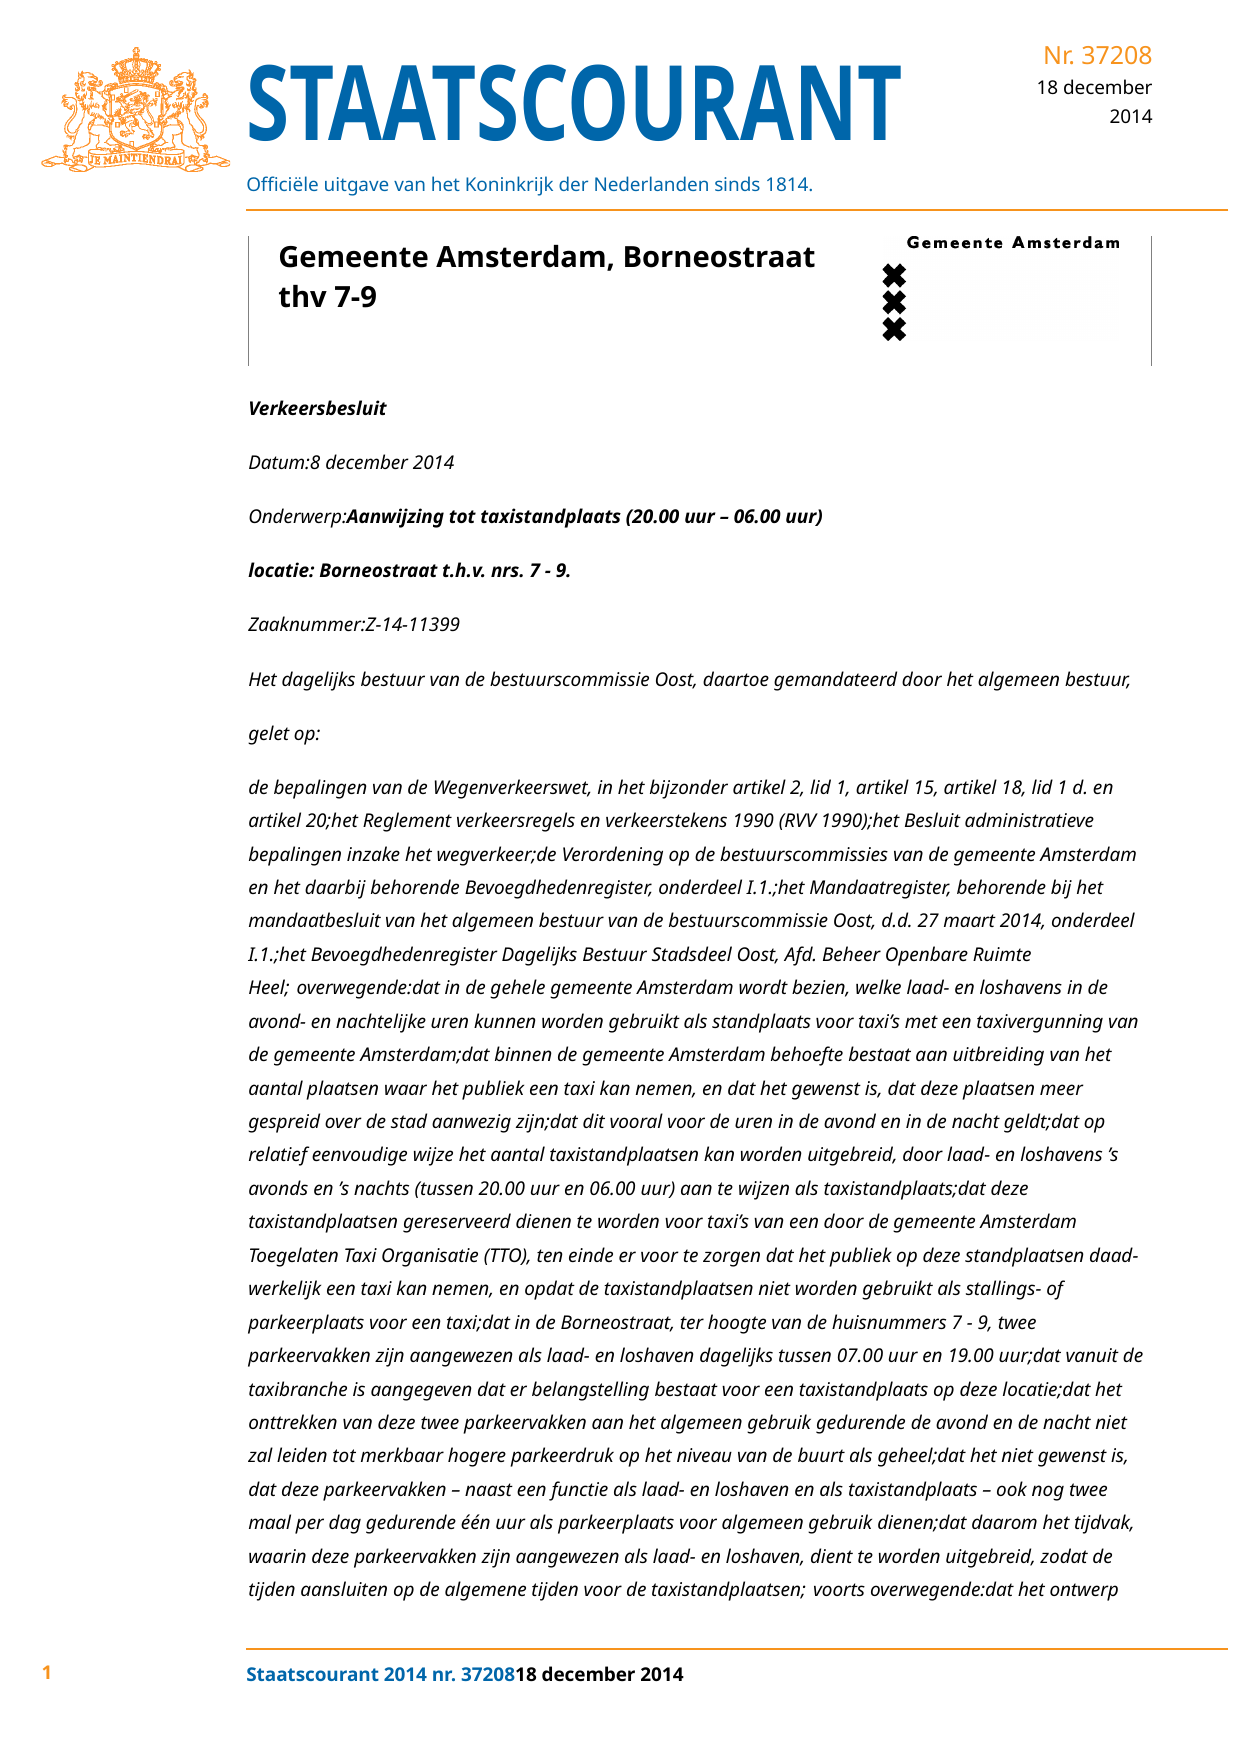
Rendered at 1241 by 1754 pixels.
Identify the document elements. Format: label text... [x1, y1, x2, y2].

table_header [850, 236, 1151, 366]
picture [41, 47, 231, 172]
text Het dagelijks bestuur van de bestuurscommissie Oost, daartoe gemandateerd door het algemeen bestuur, [248, 666, 1152, 691]
text locatie: Borneostraat t.h.v. nrs. 7 - 9. [248, 558, 1152, 583]
table_header Gemeente Amsterdam, Borneostraat thv 7-9 [249, 236, 850, 366]
text Verkeersbesluit [248, 395, 1152, 421]
text de bepalingen van de Wegenverkeerswet, in het bijzonder artikel 2, lid 1, artikel 15, artikel 18, lid 1 d. en artikel 20;het Reglement verkeersregels en verkeerstekens 1990 (RVV 1990);het Besluit administratieve bepalingen inzake het wegverkeer;de Verordening op de bestuurscommissies van de gemeente Amsterdam en het daarbij behorende Bevoegdhedenregister, onderdeel I.1.;het Mandaatregister, behorende bij het mandaatbesluit van het algemeen bestuur van de bestuurscommissie Oost, d.d. 27 maart 2014, onderdeel I.1.;het Bevoegdhedenregister Dagelijks Bestuur Stadsdeel Oost, Afd. Beheer Openbare Ruimte Heel; overwegende:dat in de gehele gemeente Amsterdam wordt bezien, welke laad- en loshavens in de avond- en nachtelijke uren kunnen worden gebruikt als standplaats voor taxi’s met een taxivergunning van de gemeente Amsterdam;dat binnen de gemeente Amsterdam behoefte bestaat aan uitbreiding van het aantal plaatsen waar het publiek een taxi kan nemen, en dat het gewenst is, dat deze plaatsen meer gespreid over de stad aanwezig zijn;dat dit vooral voor de uren in de avond en in de nacht geldt;dat op relatief eenvoudige wijze het aantal taxistandplaatsen kan worden uitgebreid, door laad- en loshavens ’s avonds en ’s nachts (tussen 20.00 uur en 06.00 uur) aan te wijzen als taxistandplaats;dat deze taxistandplaatsen gereserveerd dienen te worden voor taxi’s van een door de gemeente Amsterdam Toegelaten Taxi Organisatie (TTO), ten einde er voor te zorgen dat het publiek op deze standplaatsen daad­werkelijk een taxi kan nemen, en opdat de taxistandplaatsen niet worden gebruikt als stallings- of parkeerplaats voor een taxi;dat in de Borneostraat, ter hoogte van de huisnummers 7 - 9, twee parkeervakken zijn aangewezen als laad- en loshaven dagelijks tussen 07.00 uur en 19.00 uur;dat vanuit de taxibranche is aangegeven dat er belangstelling bestaat voor een taxistandplaats op deze locatie;dat het onttrekken van deze twee parkeervakken aan het algemeen gebruik gedurende de avond en de nacht niet zal leiden tot merkbaar hogere parkeerdruk op het niveau van de buurt als geheel;dat het niet gewenst is, dat deze parkeervakken – naast een functie als laad- en loshaven en als taxistandplaats – ook nog twee maal per dag gedurende één uur als parkeerplaats voor algemeen gebruik dienen;dat daarom het tijdvak, waarin deze parkeervakken zijn aangewezen als laad- en loshaven, dient te worden uitgebreid, zodat de tijden aansluiten op de algemene tijden voor de taxistandplaatsen; voorts overwegende:dat het ontwerp [248, 774, 1152, 1602]
text Datum:8 december 2014 [248, 449, 1152, 475]
text Zaaknummer:Z-14-11399 [248, 612, 1152, 637]
picture [882, 236, 1119, 341]
text gelet op: [248, 720, 1152, 746]
text Onderwerp:Aanwijzing tot taxistandplaats (20.00 uur – 06.00 uur) [248, 503, 1152, 529]
